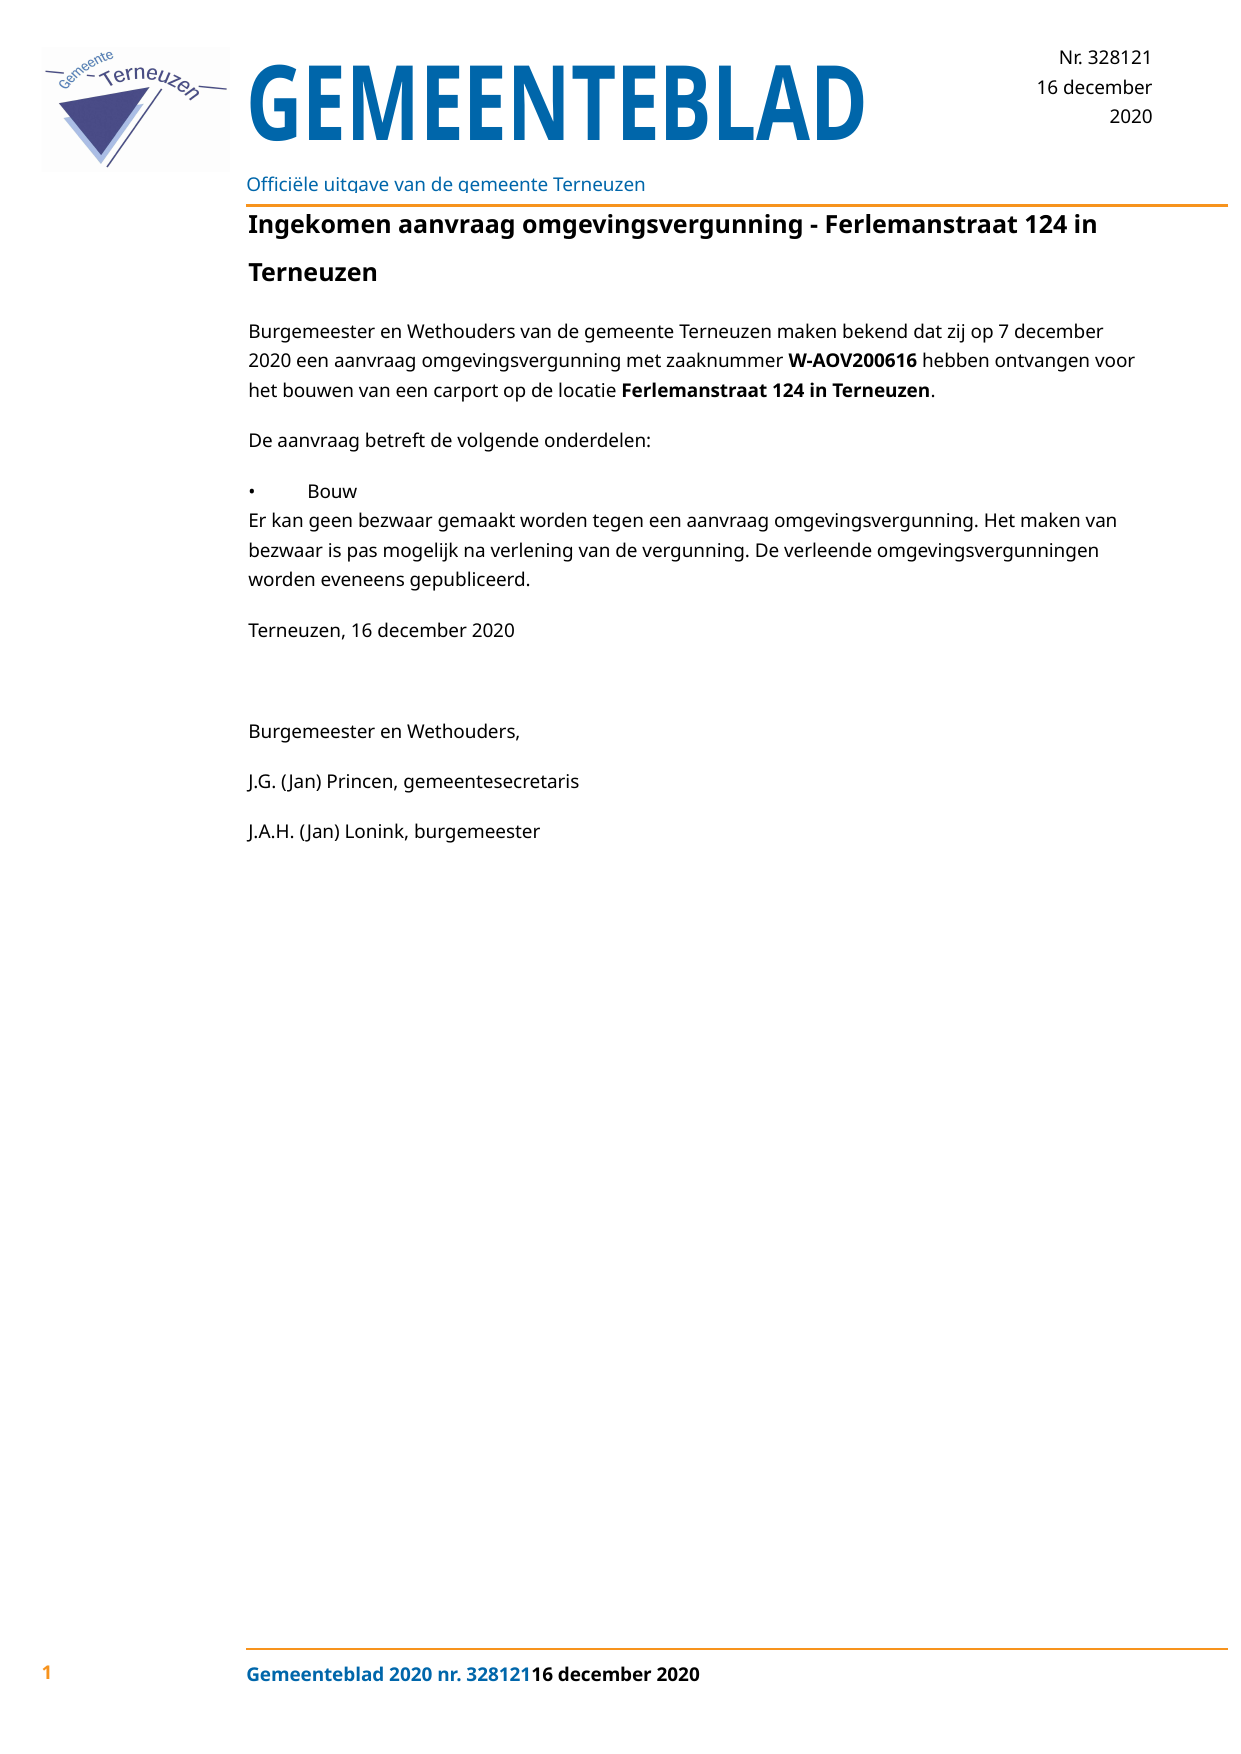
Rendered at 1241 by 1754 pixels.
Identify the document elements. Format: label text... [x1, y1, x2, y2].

text Burgemeester en Wethouders van de gemeente Terneuzen maken bekend dat zij op 7 december 2020 een aanvraag omgevingsvergunning met zaaknummer W-AOV200616 hebben ontvangen voor het bouwen van een carport op de locatie Ferlemanstraat 124 in Terneuzen. [248, 318, 1152, 403]
text Ingekomen aanvraag omgevingsvergunning - Ferlemanstraat 124 in Terneuzen [248, 207, 1152, 288]
text J.A.H. (Jan) Lonink, burgemeester [248, 819, 1152, 844]
text De aanvraag betreft de volgende onderdelen: [248, 427, 1152, 453]
picture [41, 47, 231, 172]
text Terneuzen, 16 december 2020 [248, 617, 1152, 643]
text J.G. (Jan) Princen, gemeentesecretaris [248, 768, 1152, 794]
text Er kan geen bezwaar gemaakt worden tegen een aanvraag omgevingsvergunning. Het maken van bezwaar is pas mogelijk na verlening van de vergunning. De verleende omgevingsvergunningen worden eveneens gepubliceerd. [248, 507, 1152, 592]
list Bouw [248, 478, 1152, 504]
text Burgemeester en Wethouders, [248, 718, 1152, 744]
